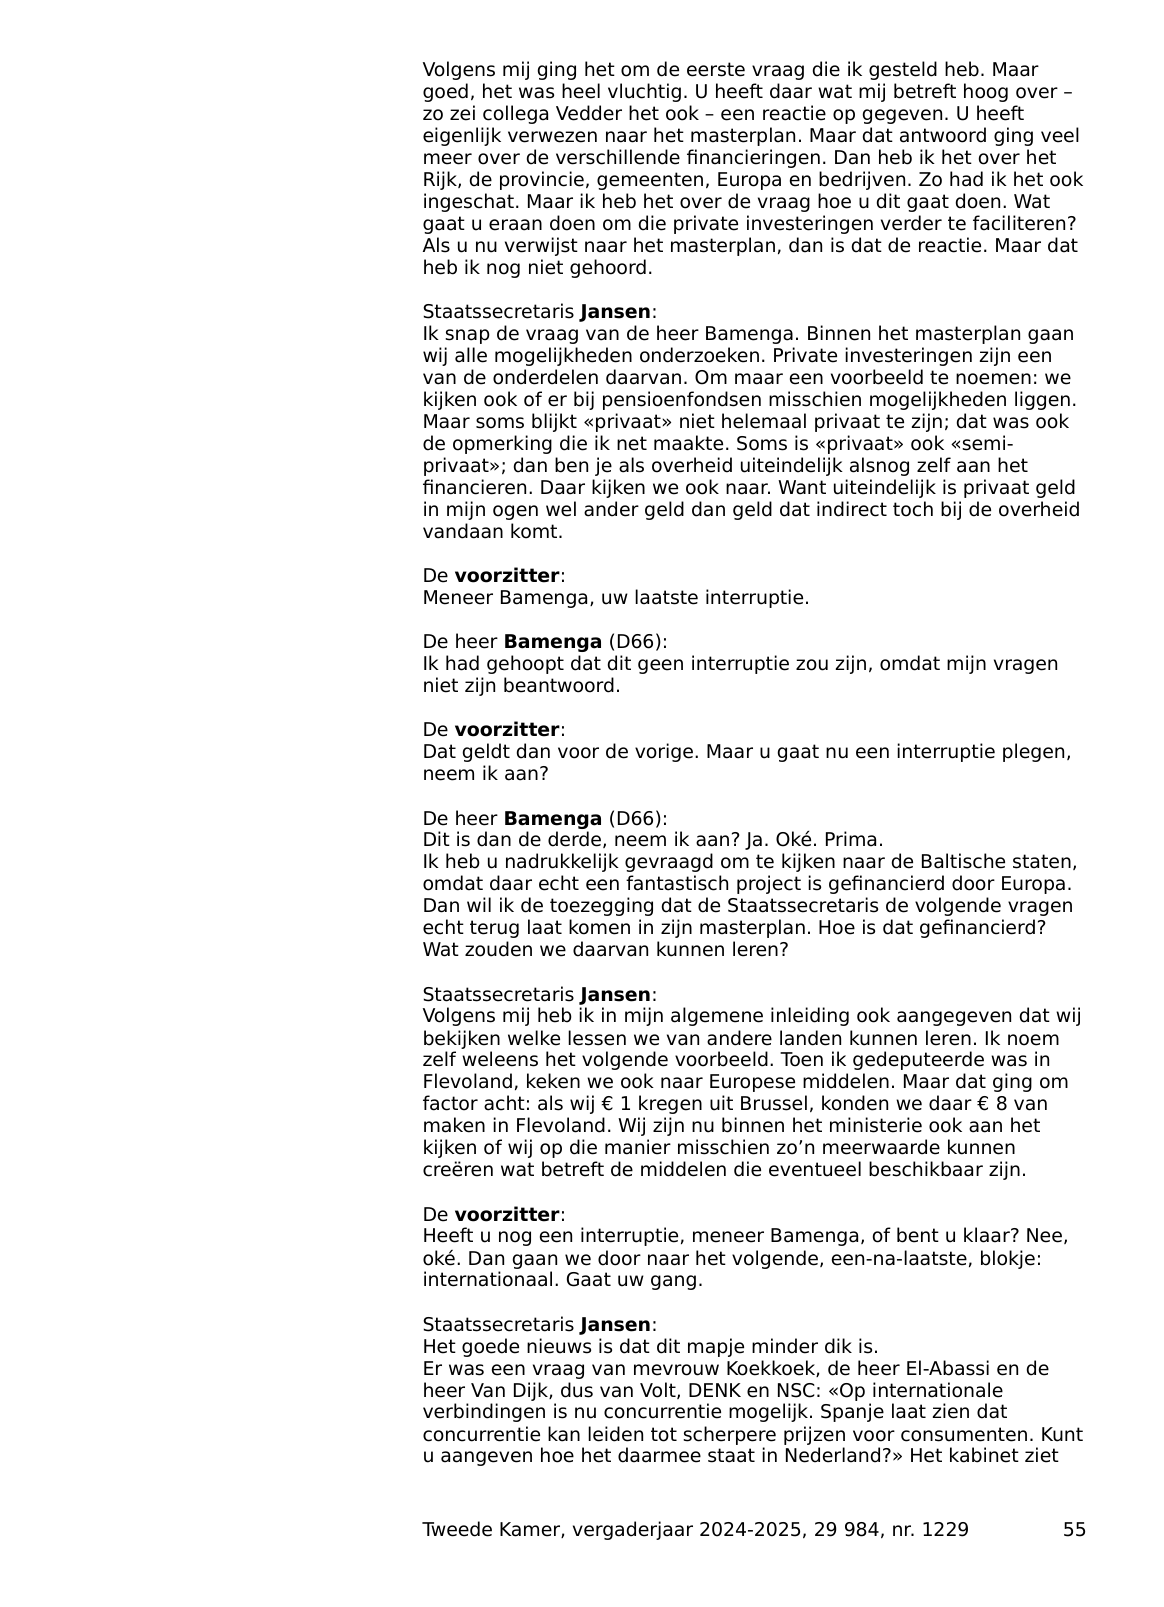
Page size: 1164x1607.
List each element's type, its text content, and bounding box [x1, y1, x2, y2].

text Volgens mij ging het om de eerste vraag die ik gesteld heb. Maar goed, het was heel vluchtig. U heeft daar wat mij betreft hoog over – zo zei collega Vedder het ook – een reactie op gegeven. U heeft eigenlijk verwezen naar het masterplan. Maar dat antwoord ging veel meer over de verschillende financieringen. Dan heb ik het over het Rijk, de provincie, gemeenten, Europa en bedrijven. Zo had ik het ook ingeschat. Maar ik heb het over de vraag hoe u dit gaat doen. Wat gaat u eraan doen om die private investeringen verder te faciliteren? Als u nu verwijst naar het masterplan, dan is dat de reactie. Maar dat heb ik nog niet gehoord. [422, 59, 1087, 279]
text Dit is dan de derde, neem ik aan? Ja. Oké. Prima. [422, 829, 1087, 851]
text Er was een vraag van mevrouw Koekkoek, de heer El-Abassi en de heer Van Dijk, dus van Volt, DENK en NSC: «Op internationale verbindingen is nu concurrentie mogelijk. Spanje laat zien dat concurrentie kan leiden tot scherpere prijzen voor consumenten. Kunt u aangeven hoe het daarmee staat in Nederland?» Het kabinet ziet [422, 1357, 1087, 1467]
text Staatssecretaris Jansen: [422, 983, 1087, 1005]
text Meneer Bamenga, uw laatste interruptie. [422, 587, 1087, 609]
text Heeft u nog een interruptie, meneer Bamenga, of bent u klaar? Nee, oké. Dan gaan we door naar het volgende, een-na-laatste, blokje: internationaal. Gaat uw gang. [422, 1225, 1087, 1291]
text Staatssecretaris Jansen: [422, 301, 1087, 323]
text Dat geldt dan voor de vorige. Maar u gaat nu een interruptie plegen, neem ik aan? [422, 741, 1087, 785]
text Ik had gehoopt dat dit geen interruptie zou zijn, omdat mijn vragen niet zijn beantwoord. [422, 653, 1087, 697]
text Staatssecretaris Jansen: [422, 1313, 1087, 1336]
text De voorzitter: [422, 1203, 1087, 1225]
text De heer Bamenga (D66): [422, 631, 1087, 653]
text Volgens mij heb ik in mijn algemene inleiding ook aangegeven dat wij bekijken welke lessen we van andere landen kunnen leren. Ik noem zelf weleens het volgende voorbeeld. Toen ik gedeputeerde was in Flevoland, keken we ook naar Europese middelen. Maar dat ging om factor acht: als wij € 1 kregen uit Brussel, konden we daar € 8 van maken in Flevoland. Wij zijn nu binnen het ministerie ook aan het kijken of wij op die manier misschien zo’n meerwaarde kunnen creëren wat betreft de middelen die eventueel beschikbaar zijn. [422, 1005, 1087, 1181]
text Ik heb u nadrukkelijk gevraagd om te kijken naar de Baltische staten, omdat daar echt een fantastisch project is gefinancierd door Europa. Dan wil ik de toezegging dat de Staatssecretaris de volgende vragen echt terug laat komen in zijn masterplan. Hoe is dat gefinancierd? Wat zouden we daarvan kunnen leren? [422, 851, 1087, 961]
text De voorzitter: [422, 565, 1087, 587]
text De heer Bamenga (D66): [422, 807, 1087, 829]
text Ik snap de vraag van de heer Bamenga. Binnen het masterplan gaan wij alle mogelijkheden onderzoeken. Private investeringen zijn een van de onderdelen daarvan. Om maar een voorbeeld te noemen: we kijken ook of er bij pensioenfondsen misschien mogelijkheden liggen. Maar soms blijkt «privaat» niet helemaal privaat te zijn; dat was ook de opmerking die ik net maakte. Soms is «privaat» ook «semi-privaat»; dan ben je als overheid uiteindelijk alsnog zelf aan het financieren. Daar kijken we ook naar. Want uiteindelijk is privaat geld in mijn ogen wel ander geld dan geld dat indirect toch bij de overheid vandaan komt. [422, 323, 1087, 543]
text Het goede nieuws is dat dit mapje minder dik is. [422, 1336, 1087, 1357]
text De voorzitter: [422, 719, 1087, 741]
